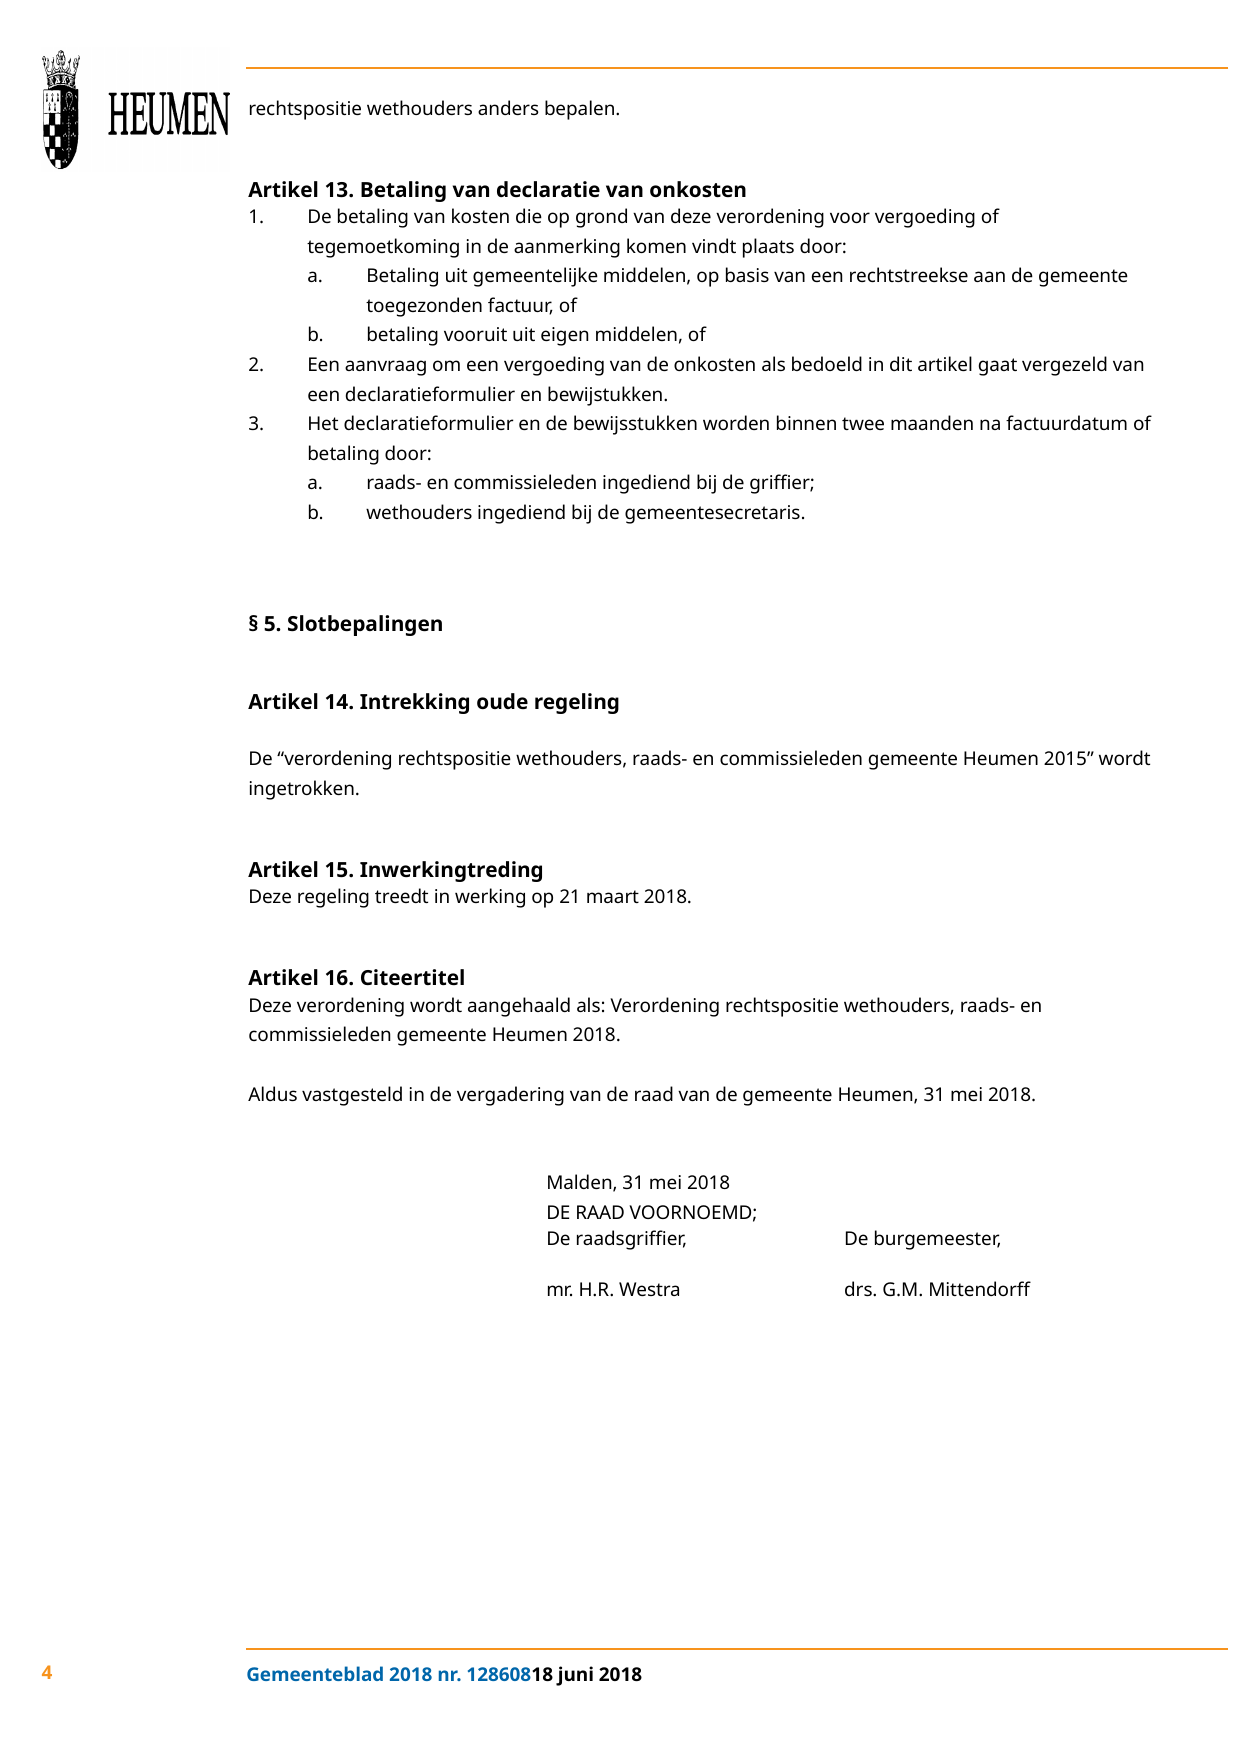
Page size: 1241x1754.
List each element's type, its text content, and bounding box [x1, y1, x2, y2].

text Artikel 13. Betaling van declaratie van onkosten [248, 175, 1152, 203]
text De “verordening rechtspositie wethouders, raads- en commissieleden gemeente Heumen 2015” wordt ingetrokken. [248, 746, 1152, 801]
table_cell [248, 1276, 546, 1302]
table_cell De raadsgriffier, [546, 1225, 844, 1251]
list raads- en commissieleden ingediend bij de griffier; [307, 469, 1152, 495]
text Artikel 16. Citeertitel [248, 963, 1152, 992]
list betaling vooruit uit eigen middelen, of [307, 322, 1152, 347]
table_cell mr. H.R. Westra [546, 1276, 844, 1302]
table_header [248, 1170, 546, 1225]
table_header Malden, 31 mei 2018 DE RAAD VOORNOEMD; [546, 1170, 1152, 1225]
picture [41, 47, 231, 172]
table_cell [248, 1225, 546, 1251]
list Het declaratieformulier en de bewijsstukken worden binnen twee maanden na factuurdatum of betaling door: [248, 410, 1152, 466]
list wethouders ingediend bij de gemeentesecretaris. [307, 499, 1152, 525]
table_cell [248, 1251, 546, 1276]
text Artikel 15. Inwerkingtreding [248, 855, 1152, 883]
text Deze verordening wordt aangehaald als: Verordening rechtspositie wethouders, raads- en commissieleden gemeente Heumen 2018. [248, 992, 1152, 1047]
text rechtspositie wethouders anders bepalen. [248, 95, 1152, 121]
list De betaling van kosten die op grond van deze verordening voor vergoeding of tegemoetkoming in de aanmerking komen vindt plaats door: [248, 203, 1152, 258]
text Aldus vastgesteld in de vergadering van de raad van de gemeente Heumen, 31 mei 2018. [248, 1081, 1152, 1106]
list Een aanvraag om een vergoeding van de onkosten als bedoeld in dit artikel gaat vergezeld van een declaratieformulier en bewijstukken. [248, 351, 1152, 406]
table_cell drs. G.M. Mittendorff [844, 1276, 1152, 1302]
text Artikel 14. Intrekking oude regeling [248, 687, 1152, 716]
table_cell De burgemeester, [844, 1225, 1152, 1251]
table_cell [546, 1251, 844, 1276]
list Betaling uit gemeentelijke middelen, op basis van een rechtstreekse aan de gemeente toegezonden factuur, of [307, 262, 1152, 318]
text Deze regeling treedt in werking op 21 maart 2018. [248, 883, 1152, 909]
table_cell [844, 1251, 1152, 1276]
text § 5. Slotbepalingen [248, 609, 1152, 637]
